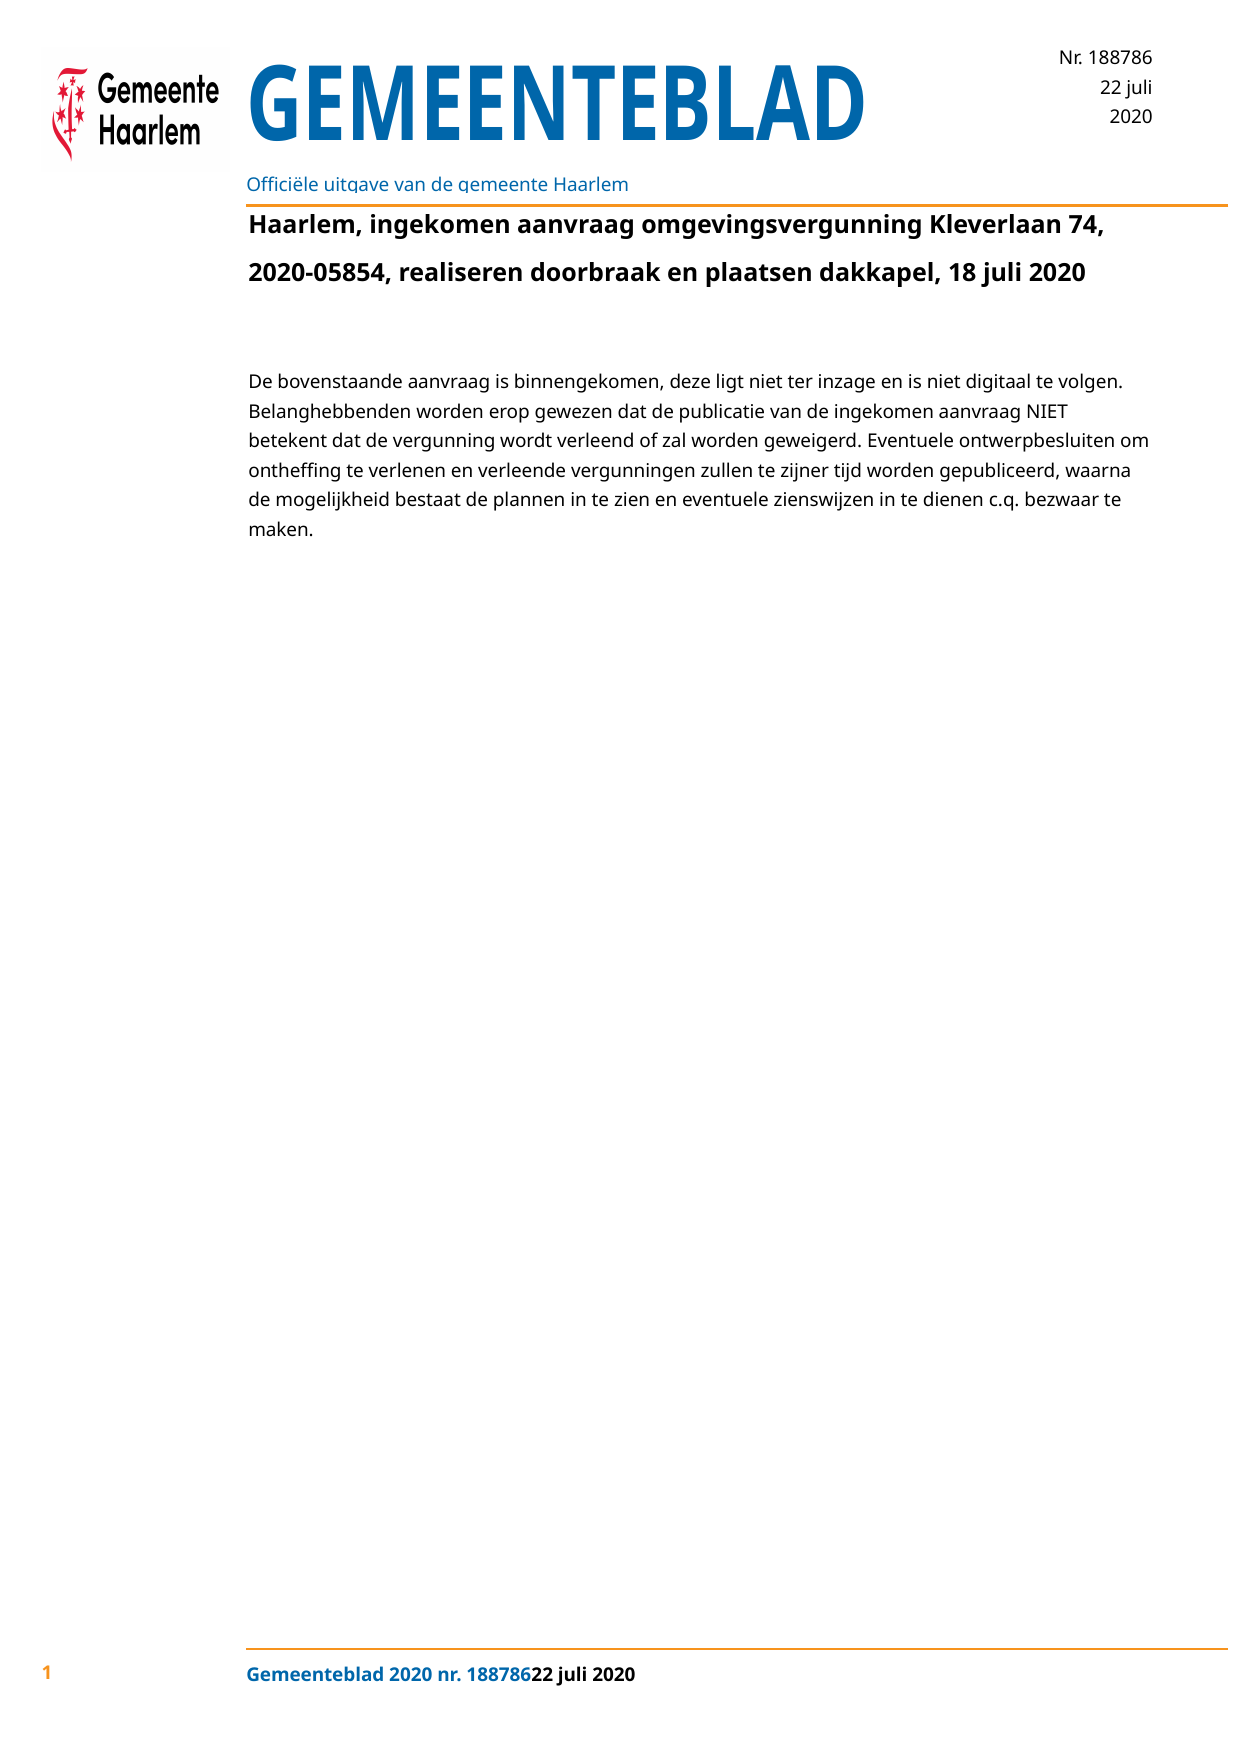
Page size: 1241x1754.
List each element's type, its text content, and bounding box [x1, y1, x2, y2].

text Haarlem, ingekomen aanvraag omgevingsvergunning Kleverlaan 74, 2020-05854, realiseren doorbraak en plaatsen dakkapel, 18 juli 2020 [248, 207, 1152, 288]
picture [41, 47, 231, 172]
text De bovenstaande aanvraag is binnengekomen, deze ligt niet ter inzage en is niet digitaal te volgen. Belanghebbenden worden erop gewezen dat de publicatie van de ingekomen aanvraag NIET betekent dat de vergunning wordt verleend of zal worden geweigerd. Eventuele ontwerpbesluiten om ontheffing te verlenen en verleende vergunningen zullen te zijner tijd worden gepubliceerd, waarna de mogelijkheid bestaat de plannen in te zien en eventuele zienswijzen in te dienen c.q. bezwaar te maken. [248, 368, 1152, 542]
